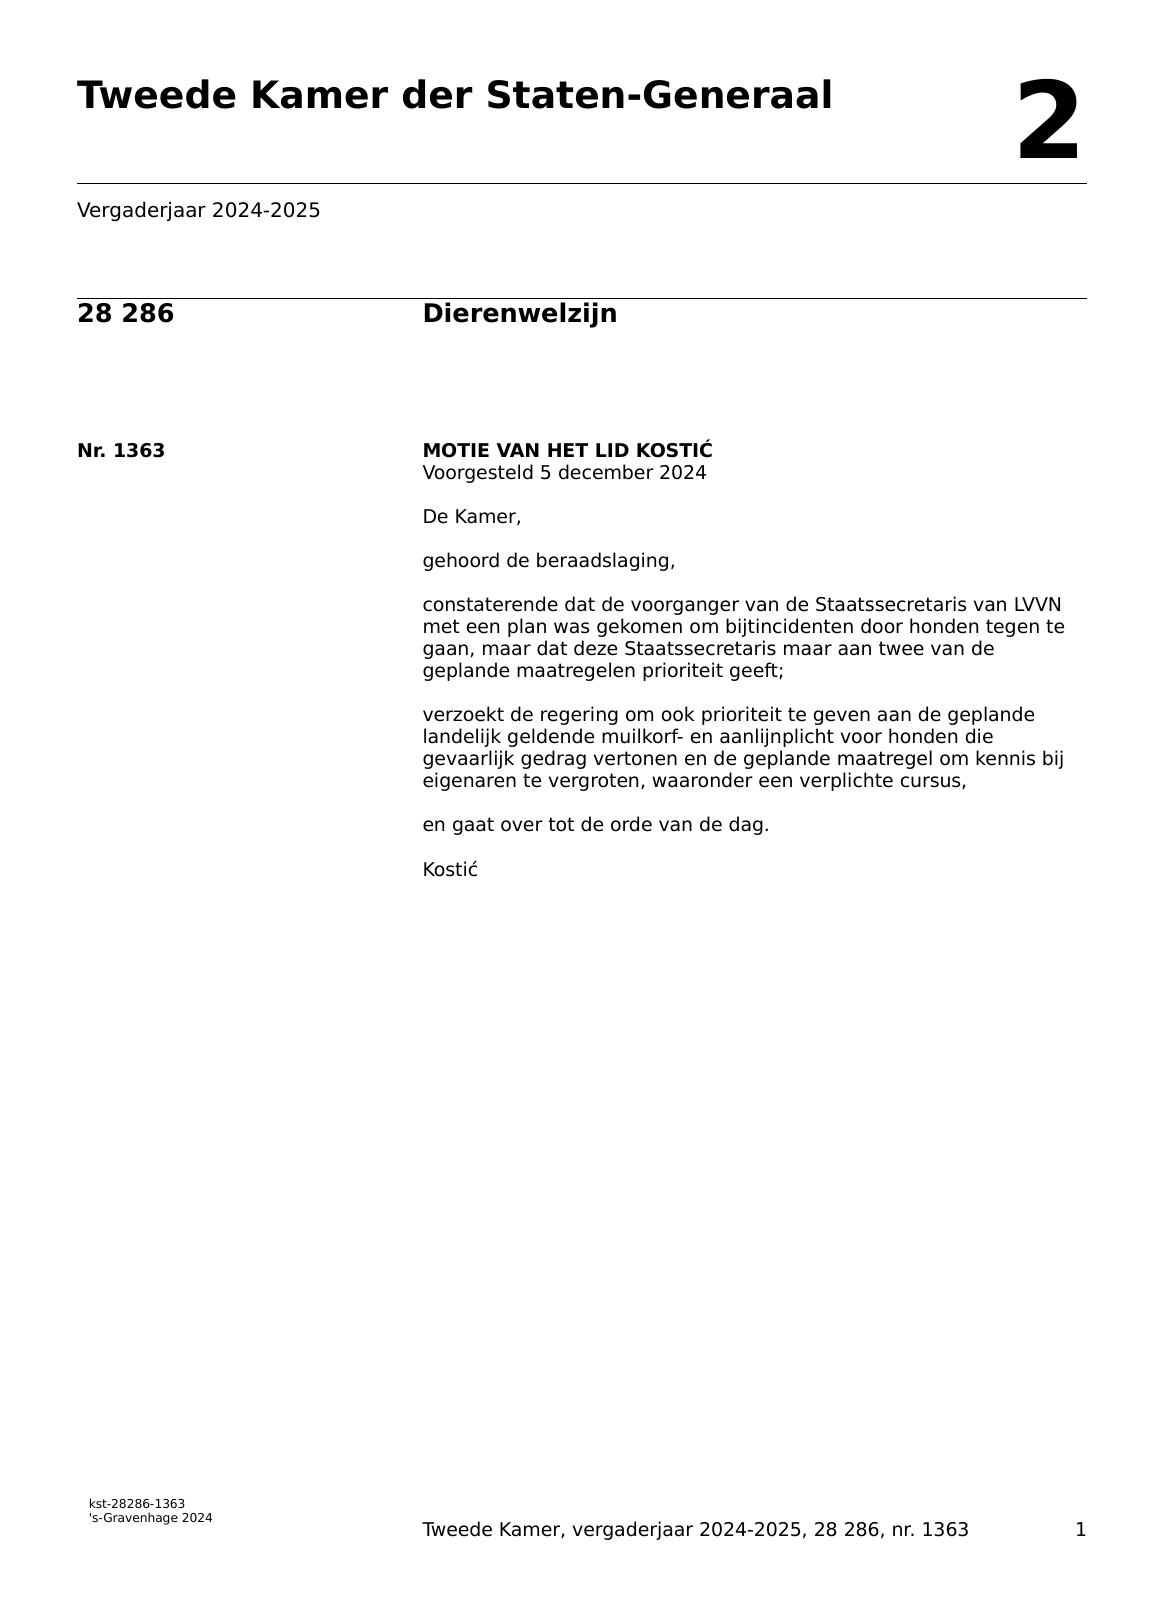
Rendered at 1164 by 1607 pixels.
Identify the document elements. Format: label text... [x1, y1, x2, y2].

text Voorgesteld 5 december 2024 [422, 462, 1087, 484]
text en gaat over tot de orde van de dag. [422, 814, 1087, 836]
text gehoord de beraadslaging, [422, 550, 1087, 572]
text constaterende dat de voorganger van de Staatssecretaris van LVVN met een plan was gekomen om bijtincidenten door honden tegen te gaan, maar dat deze Staatssecretaris maar aan twee van de geplande maatregelen prioriteit geeft; [422, 594, 1087, 682]
table_header 2 [886, 59, 1087, 183]
table_cell Vergaderjaar 2024-2025 [77, 184, 1087, 298]
text 's-Gravenhage 2024 [88, 1511, 323, 1525]
subtitle 28 286 Dierenwelzijn [77, 299, 1087, 329]
text verzoekt de regering om ook prioriteit te geven aan de geplande landelijk geldende muilkorf- en aanlijnplicht voor honden die gevaarlijk gedrag vertonen en de geplande maatregel om kennis bij eigenaren te vergroten, waaronder een verplichte cursus, [422, 704, 1087, 792]
subtitle Nr. 1363 MOTIE VAN HET LID KOSTIĆ [77, 440, 1087, 462]
text Kostić [422, 858, 1087, 881]
table_header Tweede Kamer der Staten-Generaal [77, 59, 886, 183]
text De Kamer, [422, 506, 1087, 528]
text kst-28286-1363 [88, 1497, 323, 1511]
